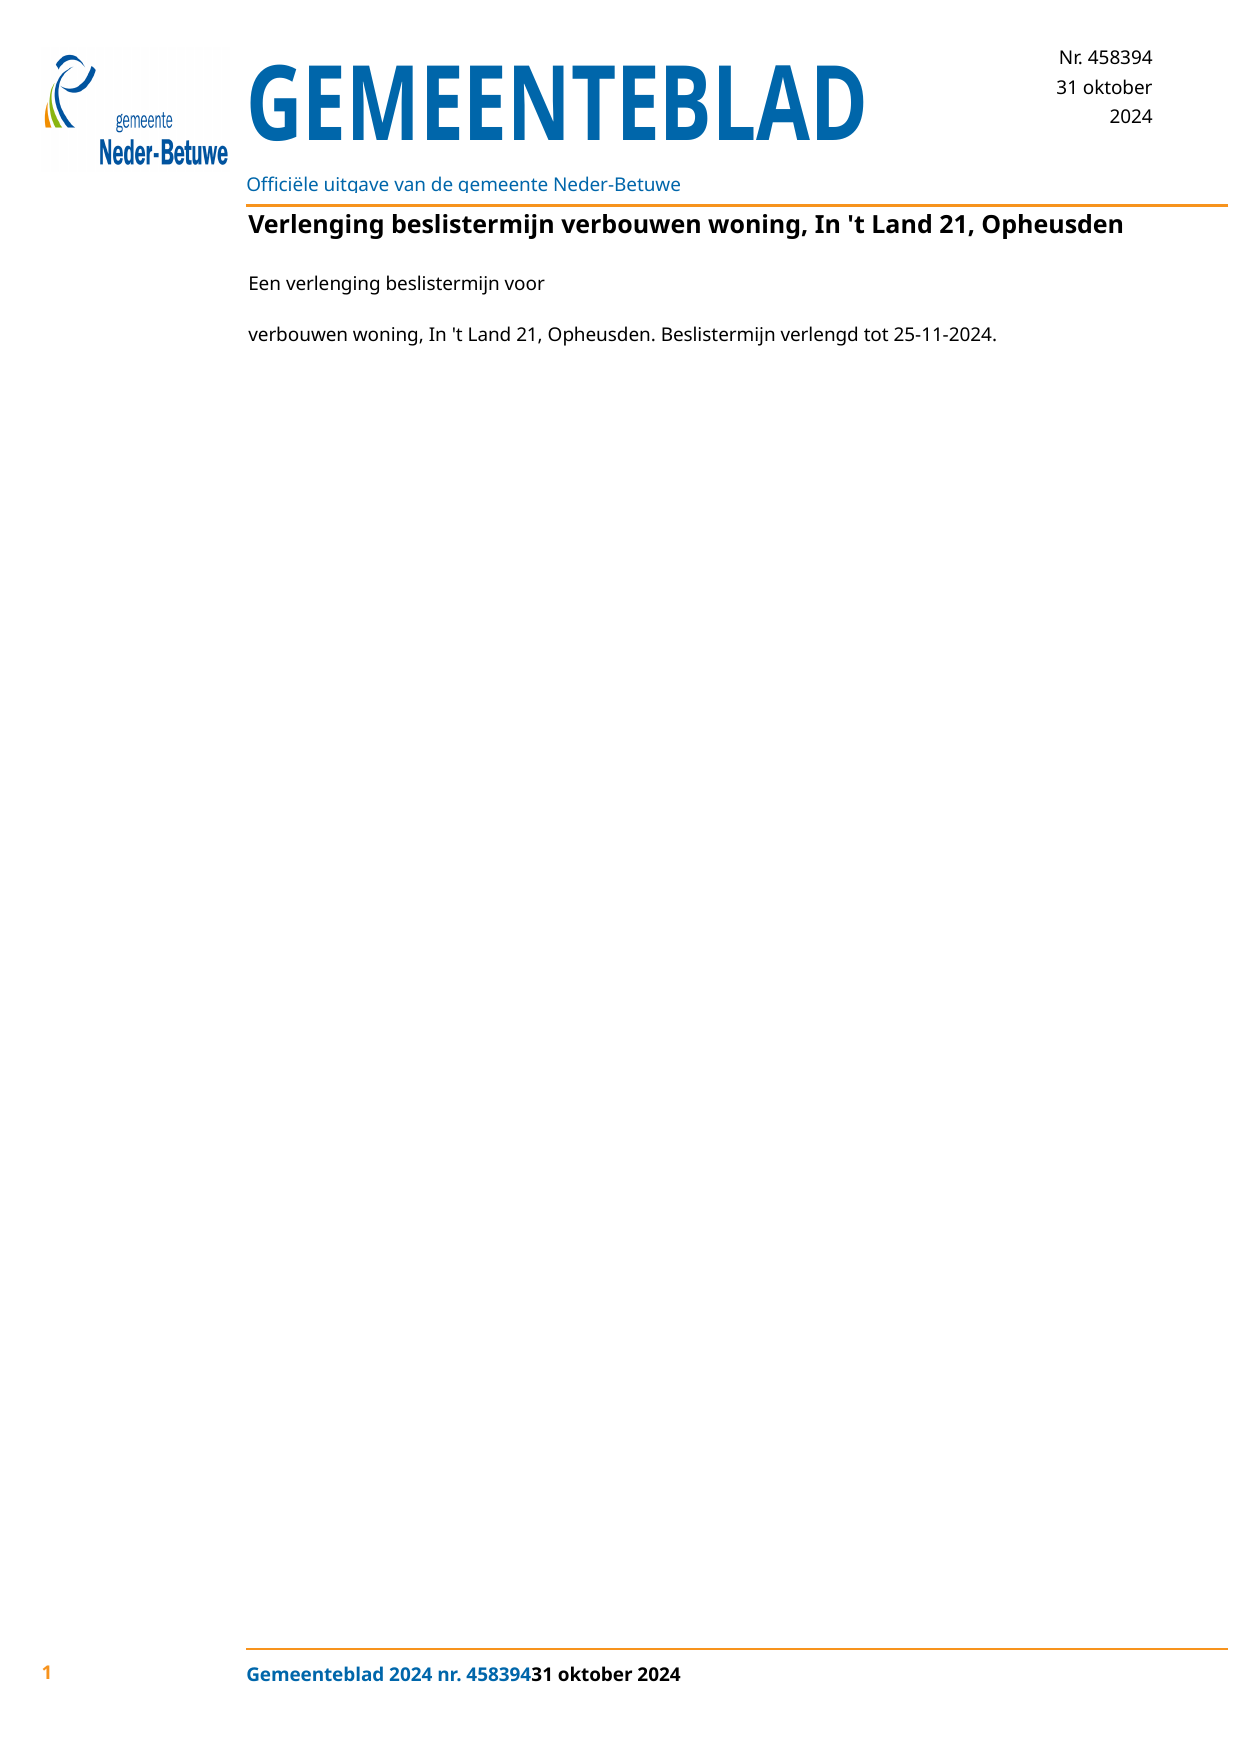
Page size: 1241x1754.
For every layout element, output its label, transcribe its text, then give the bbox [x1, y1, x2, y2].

text Een verlenging beslistermijn voor [248, 270, 1152, 296]
text verbouwen woning, In 't Land 21, Opheusden. Beslistermijn verlengd tot 25-11-2024. [248, 321, 1152, 346]
text Verlenging beslistermijn verbouwen woning, In 't Land 21, Opheusden [248, 207, 1152, 241]
picture [41, 47, 231, 172]
